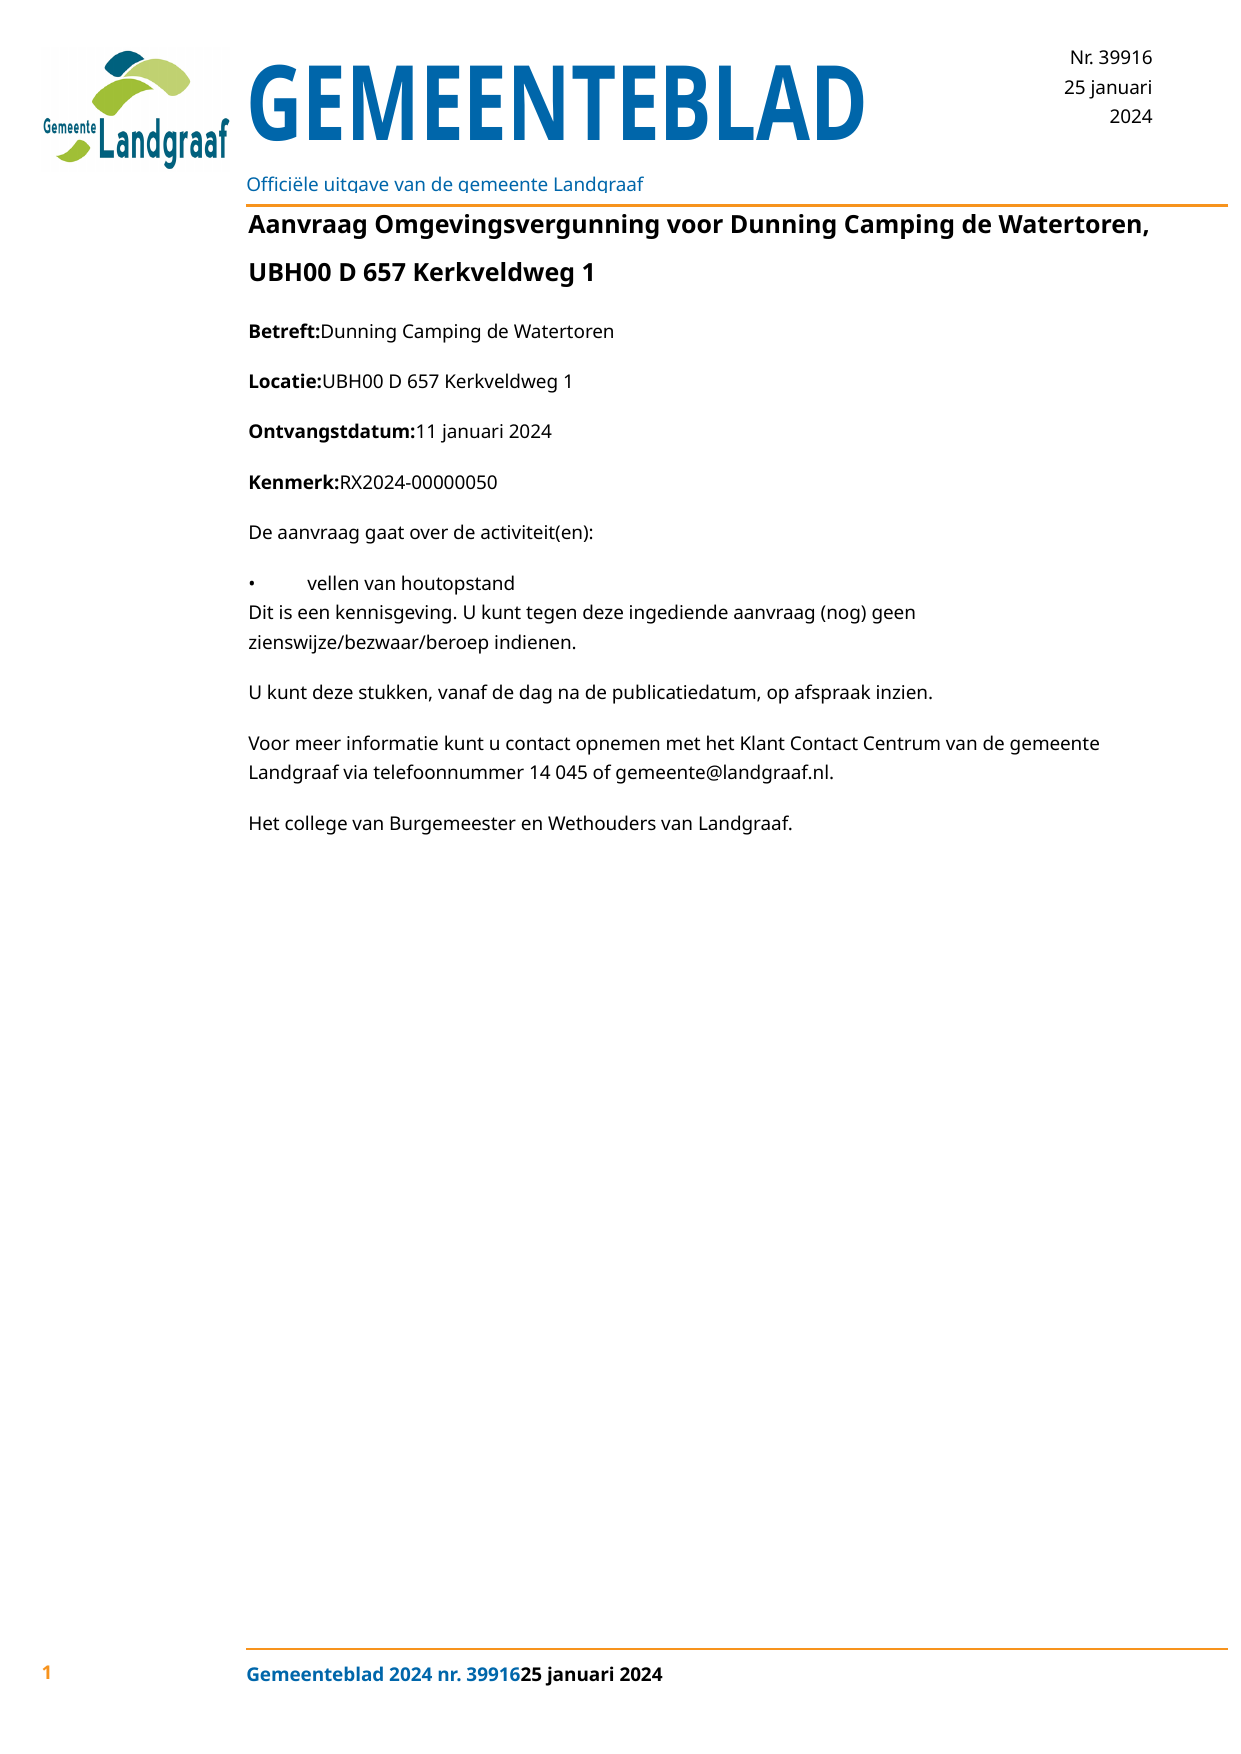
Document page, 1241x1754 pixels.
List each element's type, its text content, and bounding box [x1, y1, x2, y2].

text Voor meer informatie kunt u contact opnemen met het Klant Contact Centrum van de gemeente Landgraaf via telefoonnummer 14 045 of gemeente@landgraaf.nl. [248, 730, 1152, 785]
picture [41, 47, 231, 172]
list vellen van houtopstand [248, 570, 1152, 596]
text Aanvraag Omgevingsvergunning voor Dunning Camping de Watertoren, UBH00 D 657 Kerkveldweg 1 [248, 207, 1152, 288]
text Ontvangstdatum:11 januari 2024 [248, 419, 1152, 444]
text De aanvraag gaat over de activiteit(en): [248, 519, 1152, 545]
text Dit is een kennisgeving. U kunt tegen deze ingediende aanvraag (nog) geen zienswijze/bezwaar/beroep indienen. [248, 599, 1152, 655]
text Kenmerk:RX2024-00000050 [248, 469, 1152, 495]
text Betreft:Dunning Camping de Watertoren [248, 318, 1152, 344]
text U kunt deze stukken, vanaf de dag na de publicatiedatum, op afspraak inzien. [248, 679, 1152, 705]
text Het college van Burgemeester en Wethouders van Landgraaf. [248, 810, 1152, 836]
text Locatie:UBH00 D 657 Kerkveldweg 1 [248, 368, 1152, 394]
